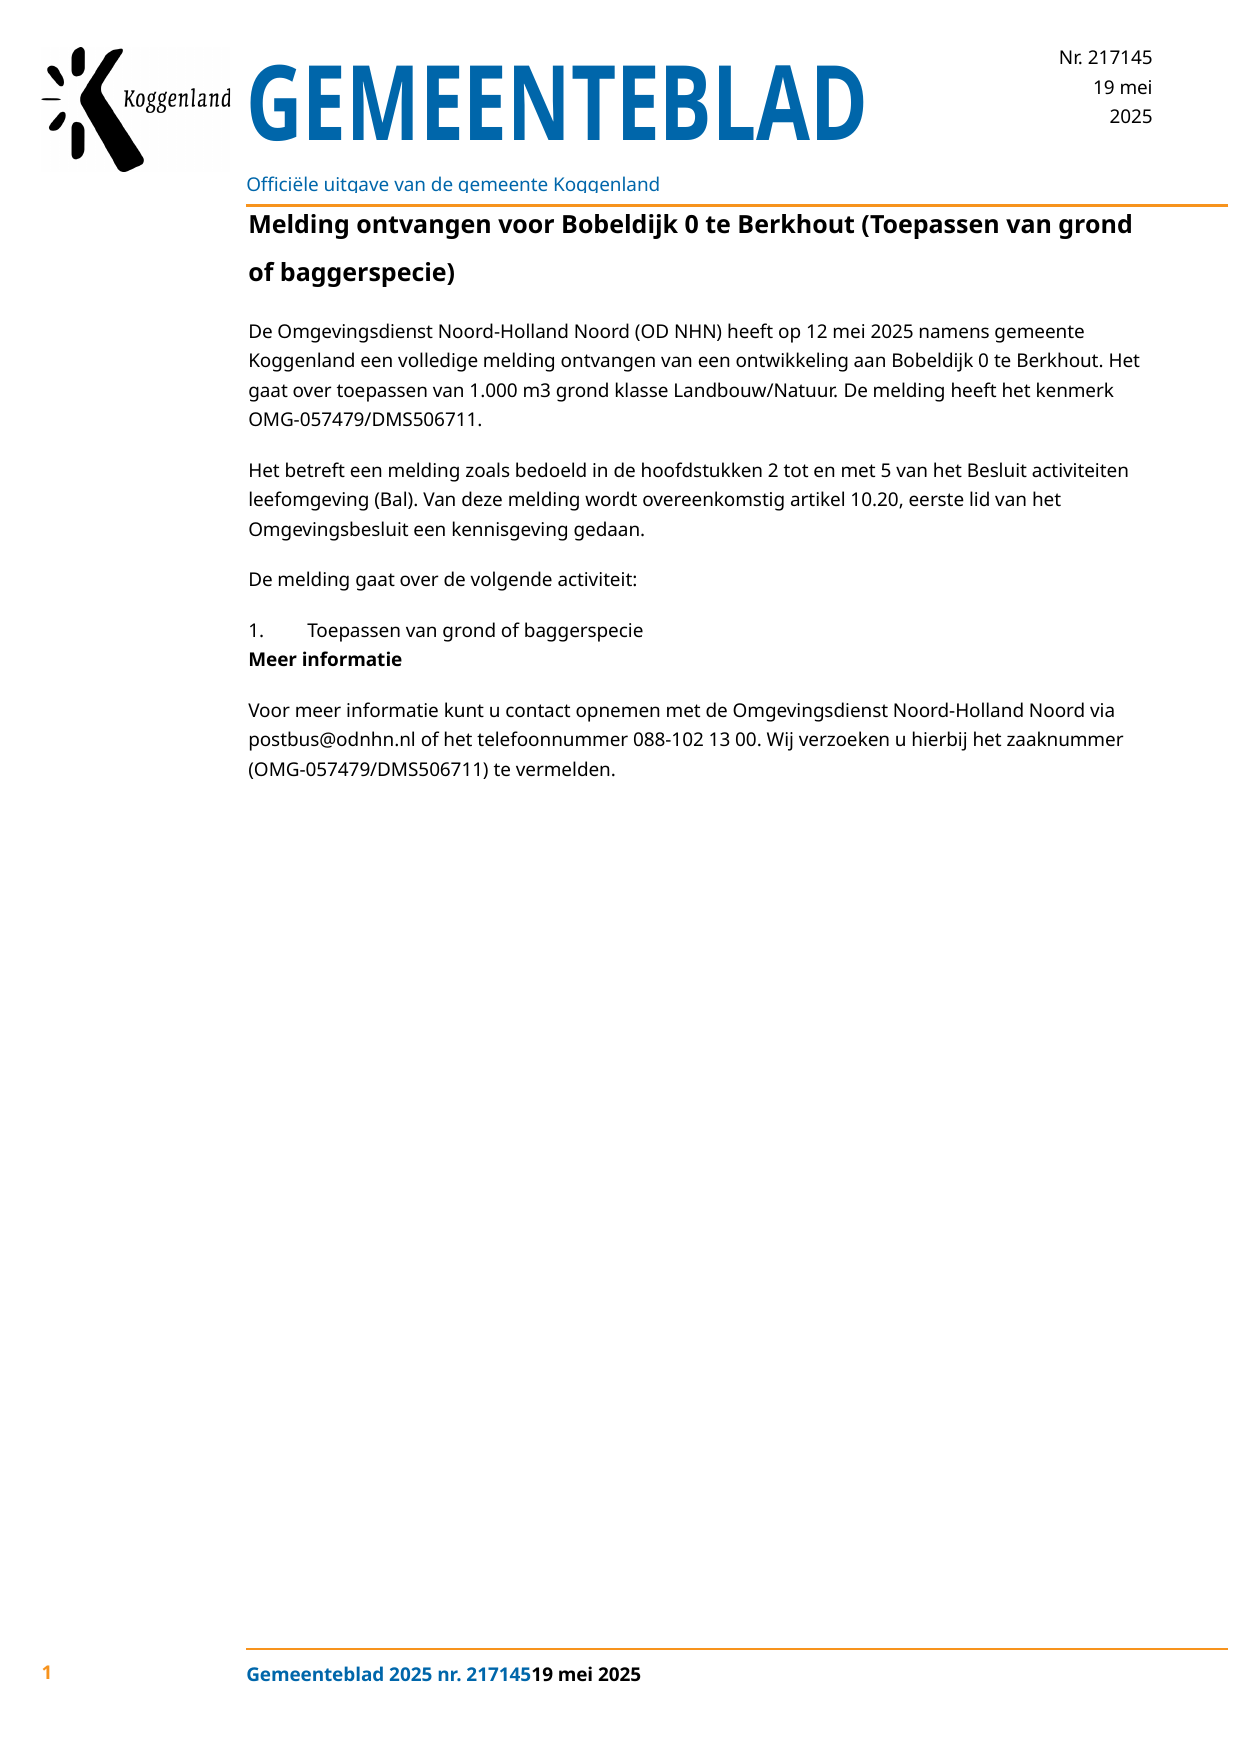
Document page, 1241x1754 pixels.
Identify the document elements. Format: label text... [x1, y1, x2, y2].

text Voor meer informatie kunt u contact opnemen met de Omgevingsdienst Noord-Holland Noord via postbus@odnhn.nl of het telefoonnummer 088-102 13 00. Wij verzoeken u hierbij het zaaknummer (OMG-057479/DMS506711) te vermelden. [248, 697, 1152, 782]
text Melding ontvangen voor Bobeldijk 0 te Berkhout (Toepassen van grond of baggerspecie) [248, 207, 1152, 288]
text De melding gaat over de volgende activiteit: [248, 567, 1152, 592]
list Toepassen van grond of baggerspecie [248, 617, 1152, 643]
text De Omgevingsdienst Noord-Holland Noord (OD NHN) heeft op 12 mei 2025 namens gemeente Koggenland een volledige melding ontvangen van een ontwikkeling aan Bobeldijk 0 te Berkhout. Het gaat over toepassen van 1.000 m3 grond klasse Landbouw/Natuur. De melding heeft het kenmerk OMG-057479/DMS506711. [248, 318, 1152, 432]
picture [41, 47, 231, 172]
text Het betreft een melding zoals bedoeld in de hoofdstukken 2 tot en met 5 van het Besluit activiteiten leefomgeving (Bal). Van deze melding wordt overeenkomstig artikel 10.20, eerste lid van het Omgevingsbesluit een kennisgeving gedaan. [248, 457, 1152, 542]
text Meer informatie [248, 647, 1152, 672]
